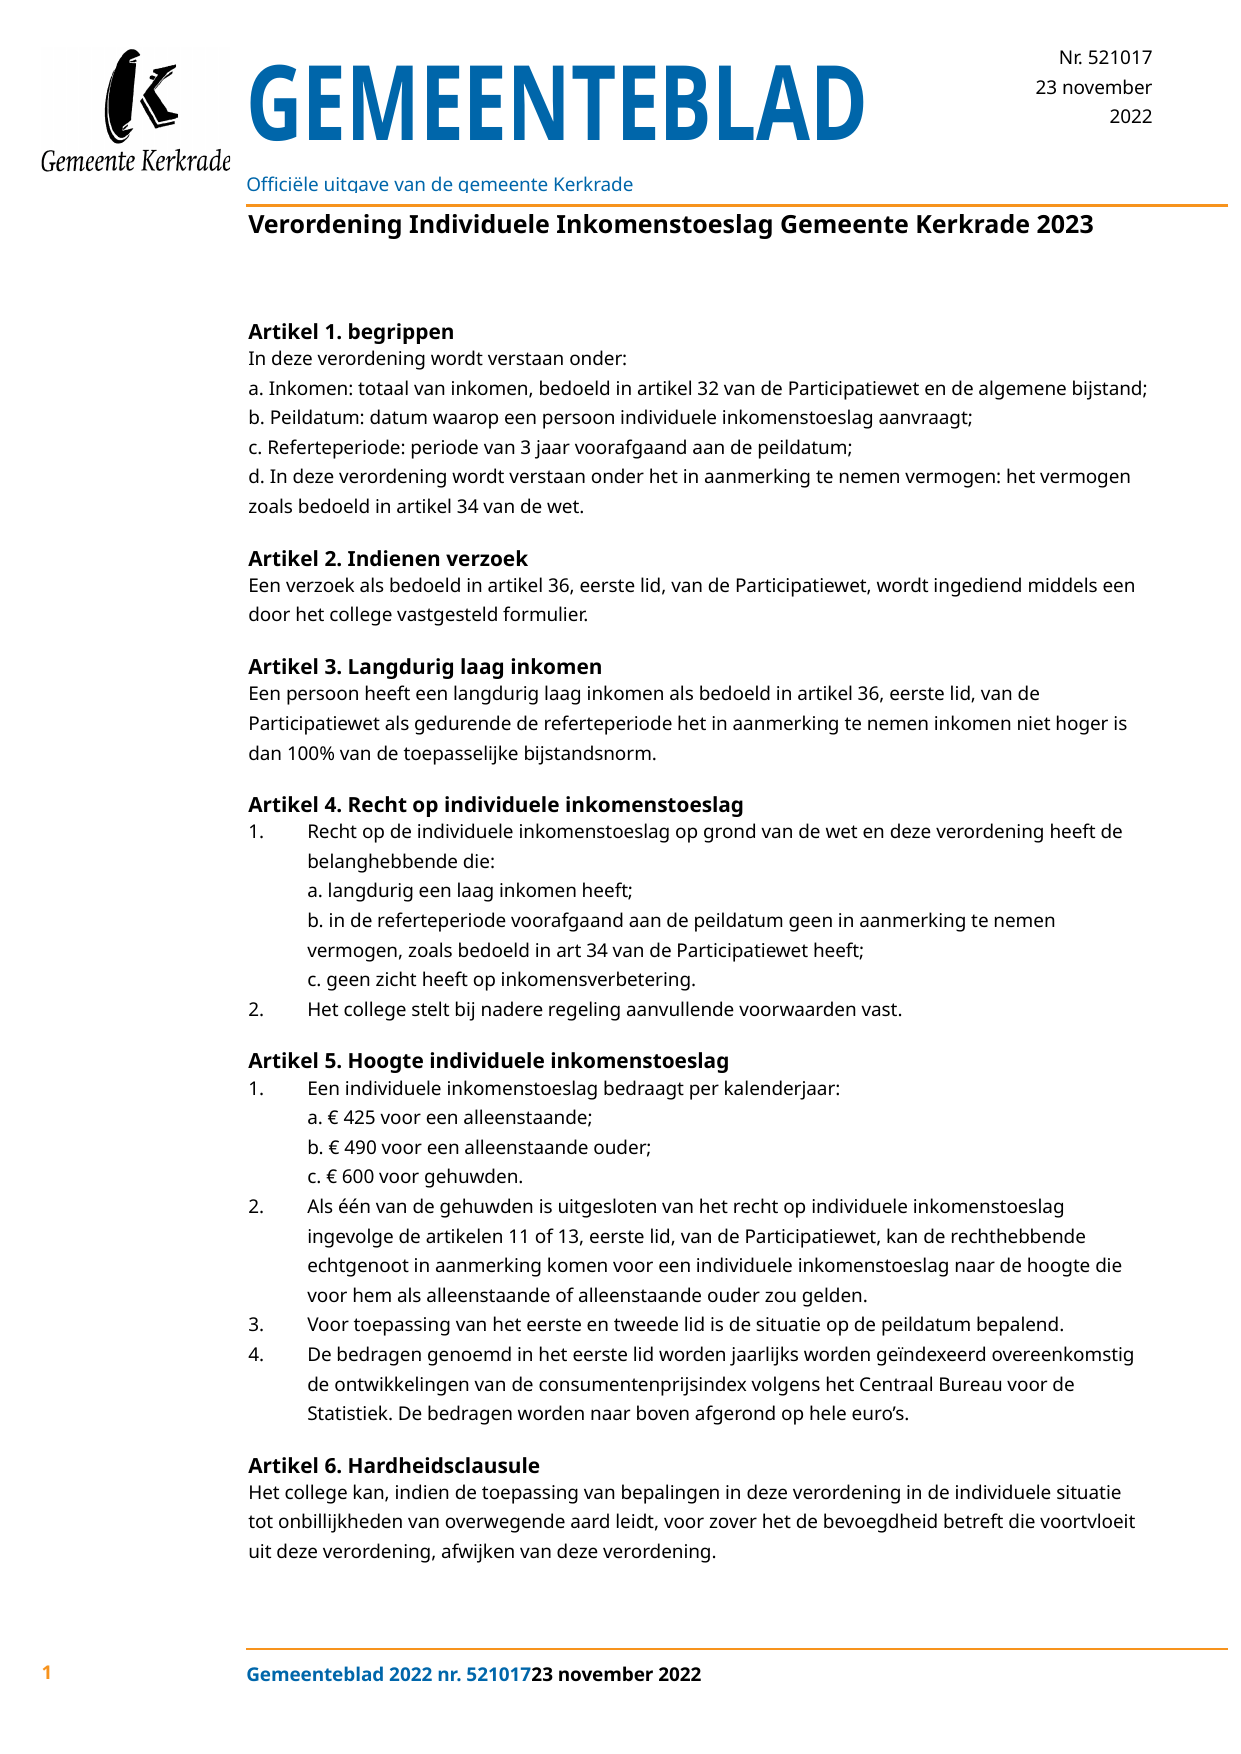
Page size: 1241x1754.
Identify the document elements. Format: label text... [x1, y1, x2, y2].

text d. In deze verordening wordt verstaan onder het in aanmerking te nemen vermogen: het vermogen zoals bedoeld in artikel 34 van de wet. [248, 464, 1152, 519]
list b. € 490 voor een alleenstaande ouder; [248, 1134, 1152, 1160]
list Het college stelt bij nadere regeling aanvullende voorwaarden vast. [248, 996, 1152, 1022]
list a. € 425 voor een alleenstaande; [248, 1104, 1152, 1130]
picture [41, 47, 231, 172]
text Artikel 6. Hardheidsclausule [248, 1451, 1152, 1479]
text Artikel 1. begrippen [248, 317, 1152, 345]
list Recht op de individuele inkomenstoeslag op grond van de wet en deze verordening heeft de belanghebbende die: [248, 818, 1152, 874]
list Een individuele inkomenstoeslag bedraagt per kalenderjaar: [248, 1075, 1152, 1101]
list b. in de referteperiode voorafgaand aan de peildatum geen in aanmerking te nemen vermogen, zoals bedoeld in art 34 van de Participatiewet heeft; [248, 907, 1152, 963]
list c. geen zicht heeft op inkomensverbetering. [248, 966, 1152, 992]
text b. Peildatum: datum waarop een persoon individuele inkomenstoeslag aanvraagt; [248, 404, 1152, 430]
list a. langdurig een laag inkomen heeft; [248, 878, 1152, 903]
text Verordening Individuele Inkomenstoeslag Gemeente Kerkrade 2023 [248, 207, 1152, 241]
list Als één van de gehuwden is uitgesloten van het recht op individuele inkomenstoeslag ingevolge de artikelen 11 of 13, eerste lid, van de Participatiewet, kan de rechthebbende echtgenoot in aanmerking komen voor een individuele inkomenstoeslag naar de hoogte die voor hem als alleenstaande of alleenstaande ouder zou gelden. [248, 1193, 1152, 1308]
text Een persoon heeft een langdurig laag inkomen als bedoeld in artikel 36, eerste lid, van de Participatiewet als gedurende de referteperiode het in aanmerking te nemen inkomen niet hoger is dan 100% van de toepasselijke bijstandsnorm. [248, 681, 1152, 765]
text In deze verordening wordt verstaan onder: [248, 345, 1152, 371]
text Artikel 3. Langdurig laag inkomen [248, 652, 1152, 681]
text a. Inkomen: totaal van inkomen, bedoeld in artikel 32 van de Participatiewet en de algemene bijstand; [248, 375, 1152, 401]
text Een verzoek als bedoeld in artikel 36, eerste lid, van de Participatiewet, wordt ingediend middels een door het college vastgesteld formulier. [248, 572, 1152, 627]
list c. € 600 voor gehuwden. [248, 1164, 1152, 1189]
text Artikel 5. Hoogte individuele inkomenstoeslag [248, 1046, 1152, 1075]
text c. Referteperiode: periode van 3 jaar voorafgaand aan de peildatum; [248, 434, 1152, 460]
list Voor toepassing van het eerste en tweede lid is de situatie op de peildatum bepalend. [248, 1312, 1152, 1337]
text Artikel 2. Indienen verzoek [248, 544, 1152, 572]
list De bedragen genoemd in het eerste lid worden jaarlijks worden geïndexeerd overeenkomstig de ontwikkelingen van de consumentenprijsindex volgens het Centraal Bureau voor de Statistiek. De bedragen worden naar boven afgerond op hele euro’s. [248, 1341, 1152, 1426]
text Het college kan, indien de toepassing van bepalingen in deze verordening in de individuele situatie tot onbillijkheden van overwegende aard leidt, voor zover het de bevoegdheid betreft die voortvloeit uit deze verordening, afwijken van deze verordening. [248, 1479, 1152, 1564]
text Artikel 4. Recht op individuele inkomenstoeslag [248, 790, 1152, 818]
